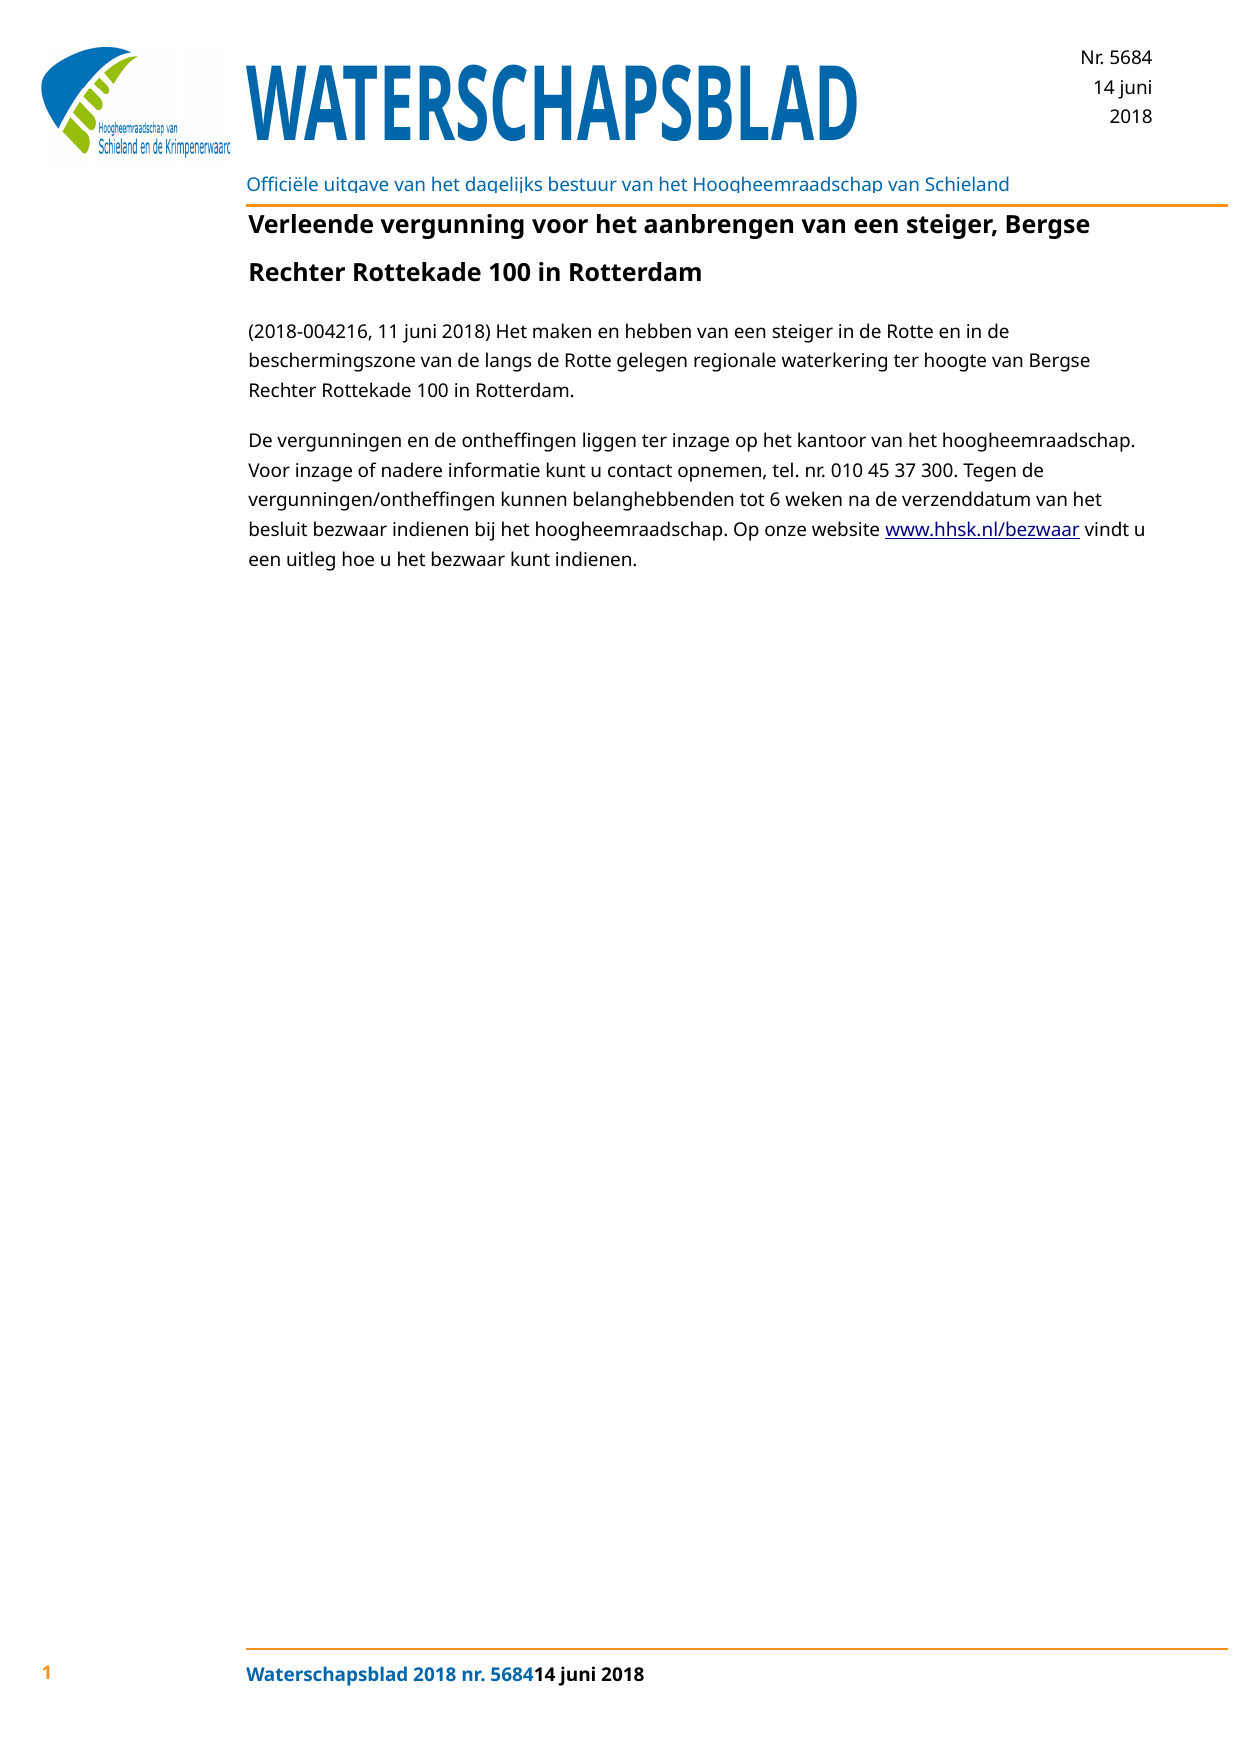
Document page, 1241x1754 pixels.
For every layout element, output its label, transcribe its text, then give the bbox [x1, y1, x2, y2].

picture [41, 47, 231, 172]
text Verleende vergunning voor het aanbrengen van een steiger, Bergse Rechter Rottekade 100 in Rotterdam [248, 207, 1152, 288]
text (2018-004216, 11 juni 2018) Het maken en hebben van een steiger in de Rotte en in de beschermingszone van de langs de Rotte gelegen regionale waterkering ter hoogte van Bergse Rechter Rottekade 100 in Rotterdam. [248, 318, 1152, 403]
text De vergunningen en de ontheffingen liggen ter inzage op het kantoor van het hoogheemraadschap. Voor inzage of nadere informatie kunt u contact opnemen, tel. nr. 010 45 37 300. Tegen de vergunningen/ontheffingen kunnen belanghebbenden tot 6 weken na de verzenddatum van het besluit bezwaar indienen bij het hoogheemraadschap. Op onze website www.hhsk.nl/bezwaar vindt u een uitleg hoe u het bezwaar kunt indienen. [248, 427, 1152, 572]
